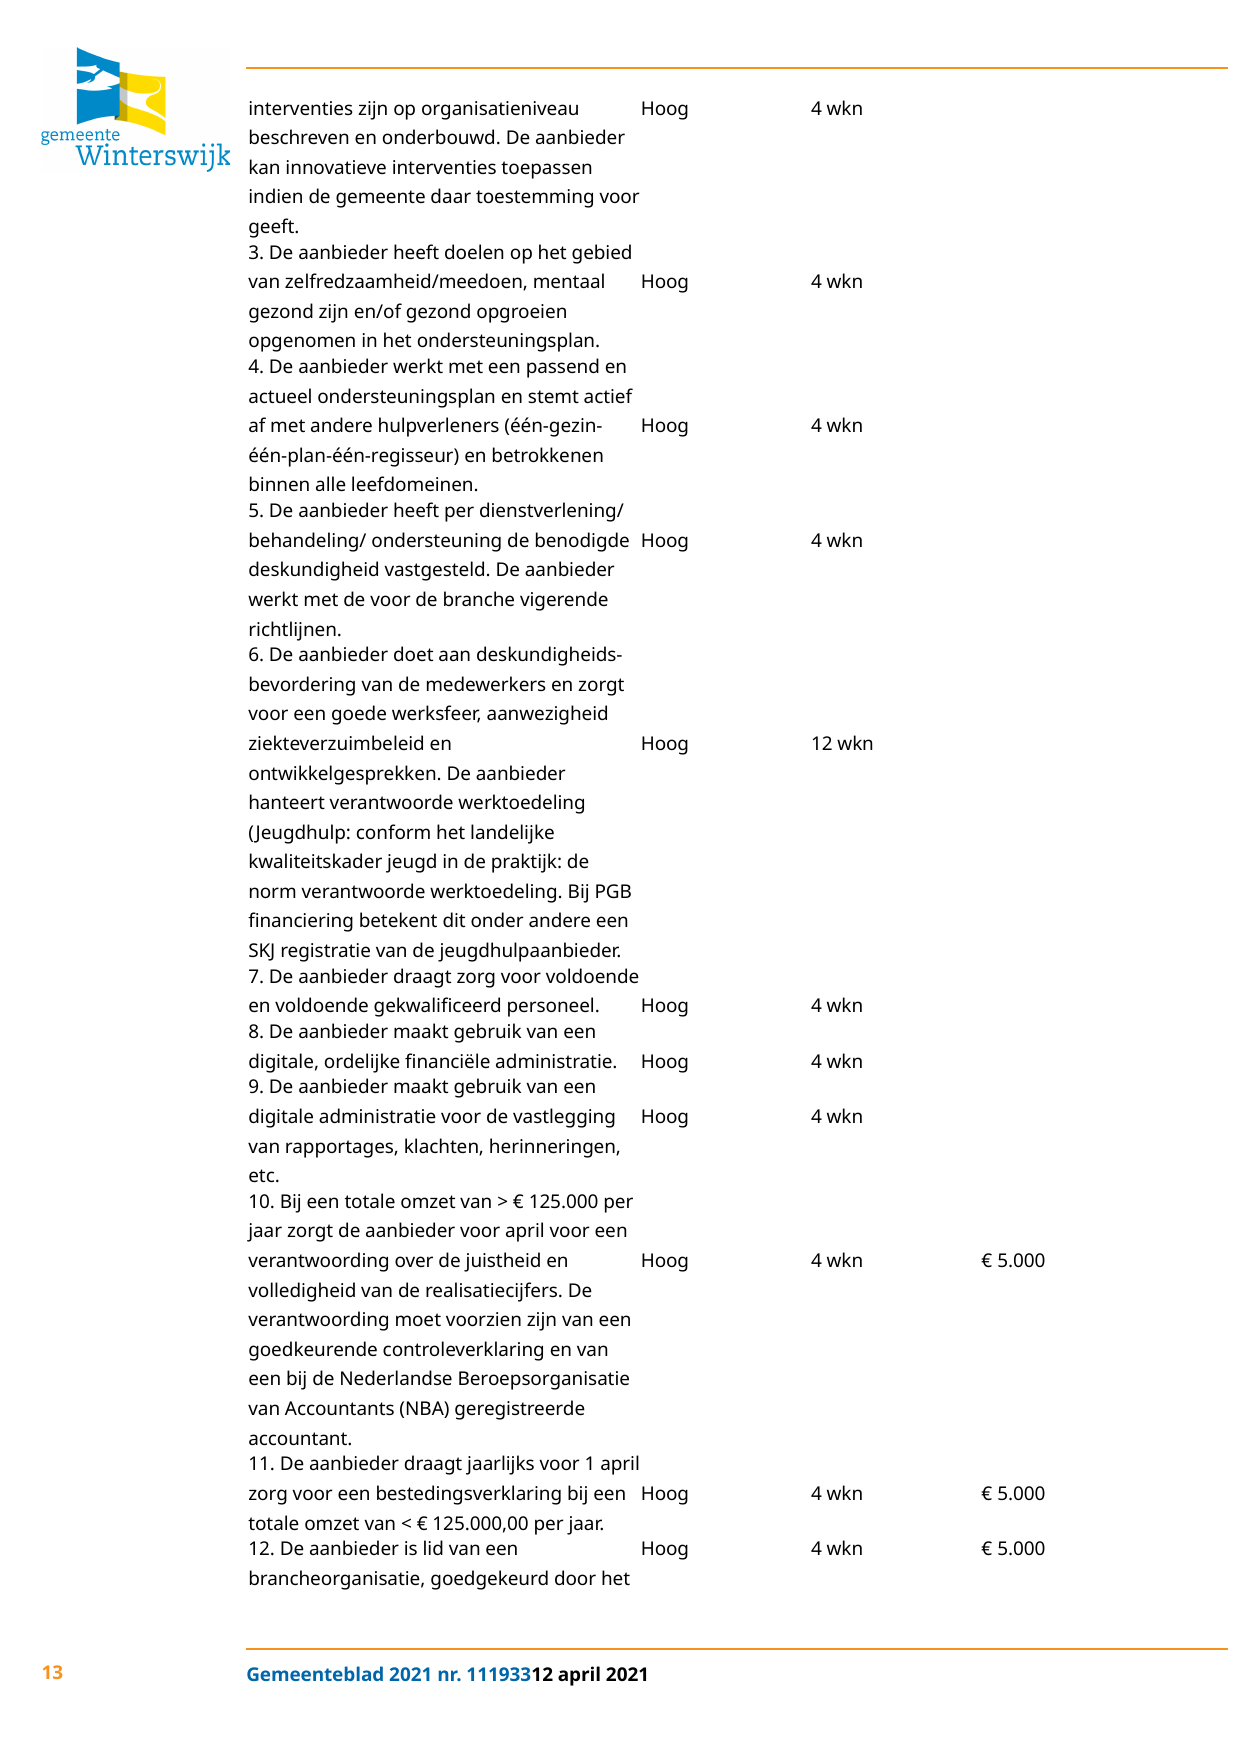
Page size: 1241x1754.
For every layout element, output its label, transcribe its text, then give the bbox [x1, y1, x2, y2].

table_cell 10. Bij een totale omzet van > € 125.000 per jaar zorgt de aanbieder voor april voor een verantwoording over de juistheid en volledigheid van de realisatiecijfers. De verantwoording moet voorzien zijn van een goedkeurende controleverklaring en van een bij de Nederlandse Beroepsorganisatie van Accountants (NBA) geregistreerde accountant. [248, 1188, 641, 1451]
table_cell [981, 1018, 1152, 1074]
table_cell 4 wkn [811, 1535, 981, 1591]
table_cell Hoog [641, 1535, 811, 1591]
table_cell 4 wkn [811, 95, 981, 239]
table_cell 4. De aanbieder werkt met een passend en actueel ondersteuningsplan en stemt actief af met andere hulpverleners (één-gezin-één-plan-één-regisseur) en betrokkenen binnen alle leefdomeinen. [248, 353, 641, 497]
table_cell 4 wkn [811, 963, 981, 1018]
table_cell Hoog [641, 1188, 811, 1451]
table_cell interventies zijn op organisatieniveau beschreven en onderbouwd. De aanbieder kan innovatieve interventies toepassen indien de gemeente daar toestemming voor geeft. [248, 95, 641, 239]
table_cell Hoog [641, 1018, 811, 1074]
table_cell 4 wkn [811, 239, 981, 353]
table_cell [981, 239, 1152, 353]
table_cell 7. De aanbieder draagt zorg voor voldoende en voldoende gekwalificeerd personeel. [248, 963, 641, 1018]
table_cell 5. De aanbieder heeft per dienstverlening/ behandeling/ ondersteuning de benodigde deskundigheid vastgesteld. De aanbieder werkt met de voor de branche vigerende richtlijnen. [248, 498, 641, 641]
table_cell 3. De aanbieder heeft doelen op het gebied van zelfredzaamheid/meedoen, mentaal gezond zijn en/of gezond opgroeien opgenomen in het ondersteuningsplan. [248, 239, 641, 353]
table_cell [981, 641, 1152, 963]
picture [225, 153, 231, 162]
table_cell 4 wkn [811, 1018, 981, 1074]
table_cell Hoog [641, 498, 811, 641]
table_cell 12 wkn [811, 641, 981, 963]
table_cell 4 wkn [811, 1188, 981, 1451]
table_cell 9. De aanbieder maakt gebruik van een digitale administratie voor de vastlegging van rapportages, klachten, herinneringen, etc. [248, 1074, 641, 1188]
table_cell 4 wkn [811, 1074, 981, 1188]
table_cell € 5.000 [981, 1535, 1152, 1591]
picture [41, 47, 231, 172]
table_cell 11. De aanbieder draagt jaarlijks voor 1 april zorg voor een bestedingsverklaring bij een totale omzet van < € 125.000,00 per jaar. [248, 1451, 641, 1535]
table_cell 4 wkn [811, 1451, 981, 1535]
table_cell Hoog [641, 641, 811, 963]
table_cell Hoog [641, 239, 811, 353]
table_cell 4 wkn [811, 498, 981, 641]
table_cell [981, 353, 1152, 497]
table_cell 4 wkn [811, 353, 981, 497]
table_cell Hoog [641, 353, 811, 497]
table_cell 12. De aanbieder is lid van een brancheorganisatie, goedgekeurd door het [248, 1535, 641, 1591]
table_cell € 5.000 [981, 1451, 1152, 1535]
table_cell [981, 963, 1152, 1018]
table_cell Hoog [641, 963, 811, 1018]
table_cell [981, 95, 1152, 239]
table_cell [981, 498, 1152, 641]
table_cell Hoog [641, 1451, 811, 1535]
table_cell Hoog [641, 1074, 811, 1188]
table_cell 8. De aanbieder maakt gebruik van een digitale, ordelijke financiële administratie. [248, 1018, 641, 1074]
table_cell Hoog [641, 95, 811, 239]
table_cell [981, 1074, 1152, 1188]
table_cell € 5.000 [981, 1188, 1152, 1451]
table_cell 6. De aanbieder doet aan deskundigheids- bevordering van de medewerkers en zorgt voor een goede werksfeer, aanwezigheid ziekteverzuimbeleid en ontwikkelgesprekken. De aanbieder hanteert verantwoorde werktoedeling (Jeugdhulp: conform het landelijke kwaliteitskader jeugd in de praktijk: de norm verantwoorde werktoedeling. Bij PGB financiering betekent dit onder andere een SKJ registratie van de jeugdhulpaanbieder. [248, 641, 641, 963]
